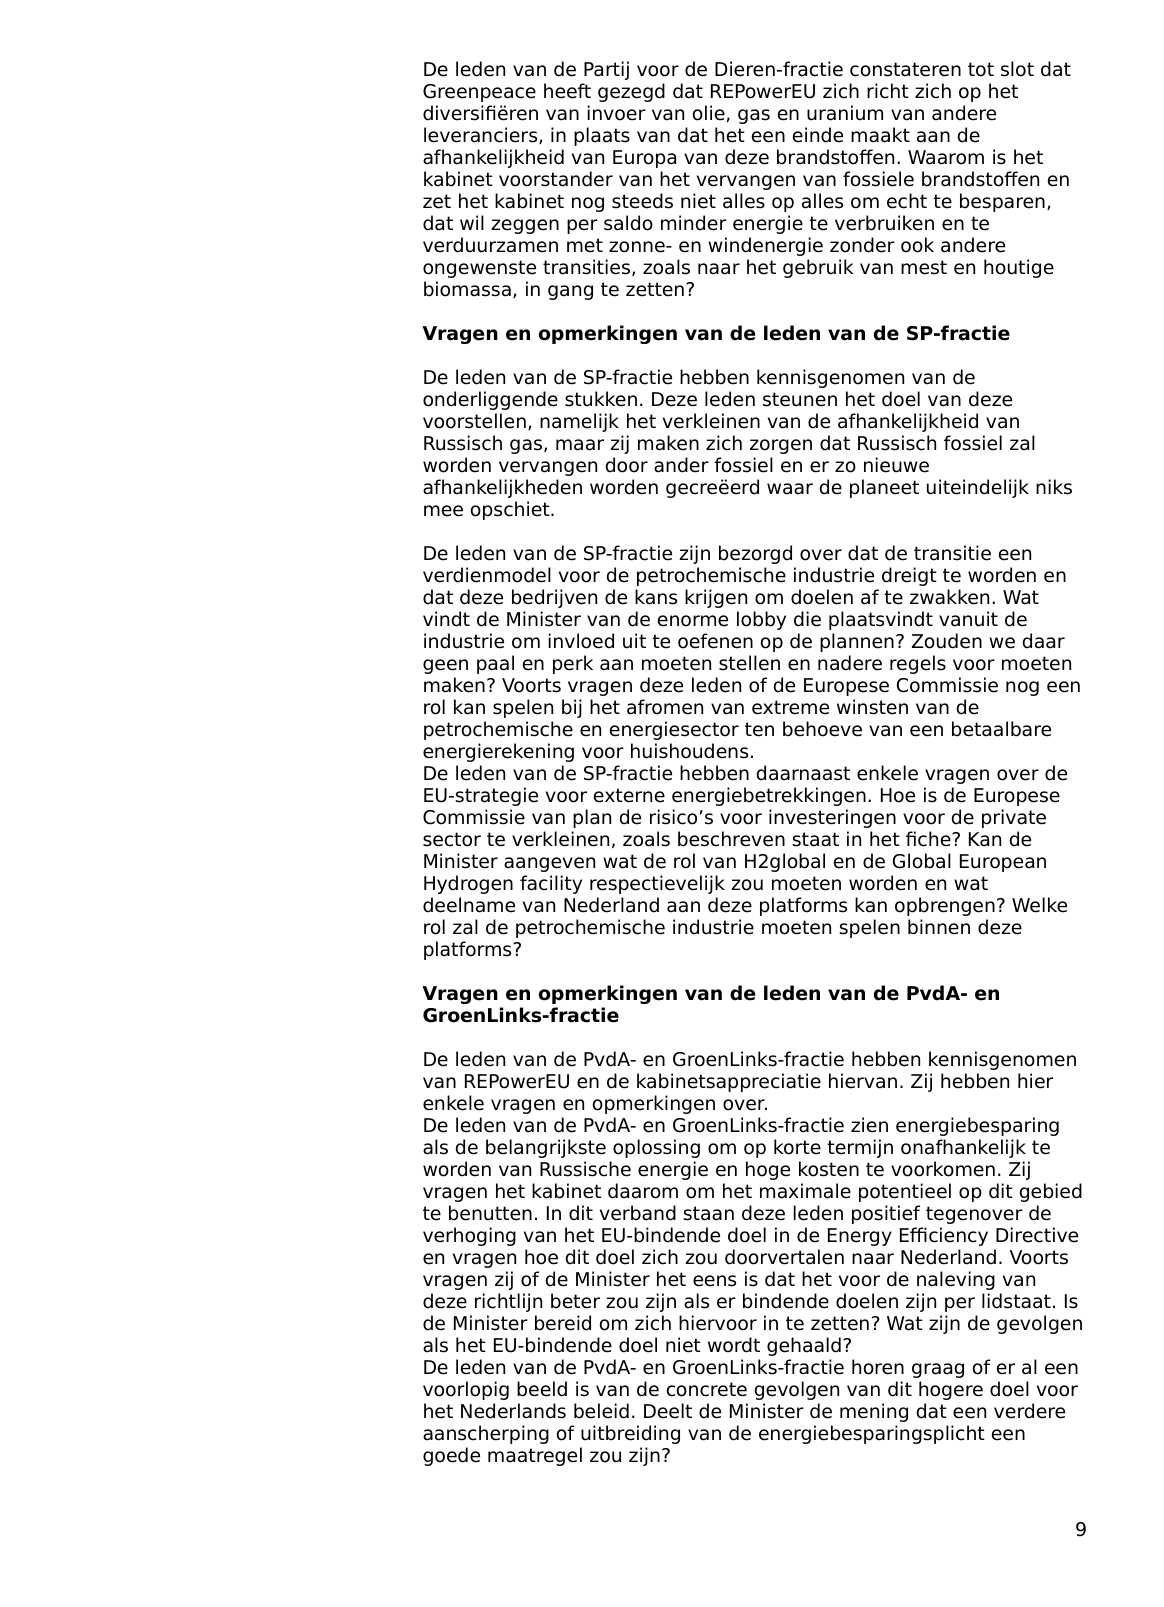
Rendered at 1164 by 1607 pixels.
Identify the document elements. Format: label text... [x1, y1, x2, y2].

text De leden van de Partij voor de Dieren-fractie constateren tot slot dat Greenpeace heeft gezegd dat REPowerEU zich richt zich op het diversifiëren van invoer van olie, gas en uranium van andere leveranciers, in plaats van dat het een einde maakt aan de afhankelijkheid van Europa van deze brandstoffen. Waarom is het kabinet voorstander van het vervangen van fossiele brandstoffen en zet het kabinet nog steeds niet alles op alles om echt te besparen, dat wil zeggen per saldo minder energie te verbruiken en te verduurzamen met zonne- en windenergie zonder ook andere ongewenste transities, zoals naar het gebruik van mest en houtige biomassa, in gang te zetten? [422, 59, 1087, 301]
text De leden van de SP-fractie hebben daarnaast enkele vragen over de EU-strategie voor externe energiebetrekkingen. Hoe is de Europese Commissie van plan de risico’s voor investeringen voor de private sector te verkleinen, zoals beschreven staat in het fiche? Kan de Minister aangeven wat de rol van H2global en de Global European Hydrogen facility respectievelijk zou moeten worden en wat deelname van Nederland aan deze platforms kan opbrengen? Welke rol zal de petrochemische industrie moeten spelen binnen deze platforms? [422, 763, 1087, 961]
text De leden van de SP-fractie zijn bezorgd over dat de transitie een verdienmodel voor de petrochemische industrie dreigt te worden en dat deze bedrijven de kans krijgen om doelen af te zwakken. Wat vindt de Minister van de enorme lobby die plaatsvindt vanuit de industrie om invloed uit te oefenen op de plannen? Zouden we daar geen paal en perk aan moeten stellen en nadere regels voor moeten maken? Voorts vragen deze leden of de Europese Commissie nog een rol kan spelen bij het afromen van extreme winsten van de petrochemische en energiesector ten behoeve van een betaalbare energierekening voor huishoudens. [422, 543, 1087, 763]
subtitle Vragen en opmerkingen van de leden van de SP-fractie [422, 323, 1087, 345]
subtitle Vragen en opmerkingen van de leden van de PvdA- en GroenLinks-fractie [422, 983, 1087, 1027]
text De leden van de PvdA- en GroenLinks-fractie horen graag of er al een voorlopig beeld is van de concrete gevolgen van dit hogere doel voor het Nederlands beleid. Deelt de Minister de mening dat een verdere aanscherping of uitbreiding van de energiebesparingsplicht een goede maatregel zou zijn? [422, 1357, 1087, 1467]
text De leden van de SP-fractie hebben kennisgenomen van de onderliggende stukken. Deze leden steunen het doel van deze voorstellen, namelijk het verkleinen van de afhankelijkheid van Russisch gas, maar zij maken zich zorgen dat Russisch fossiel zal worden vervangen door ander fossiel en er zo nieuwe afhankelijkheden worden gecreëerd waar de planeet uiteindelijk niks mee opschiet. [422, 367, 1087, 521]
text De leden van de PvdA- en GroenLinks-fractie hebben kennisgenomen van REPowerEU en de kabinetsappreciatie hiervan. Zij hebben hier enkele vragen en opmerkingen over. [422, 1049, 1087, 1115]
text De leden van de PvdA- en GroenLinks-fractie zien energiebesparing als de belangrijkste oplossing om op korte termijn onafhankelijk te worden van Russische energie en hoge kosten te voorkomen. Zij vragen het kabinet daarom om het maximale potentieel op dit gebied te benutten. In dit verband staan deze leden positief tegenover de verhoging van het EU-bindende doel in de Energy Efficiency Directive en vragen hoe dit doel zich zou doorvertalen naar Nederland. Voorts vragen zij of de Minister het eens is dat het voor de naleving van deze richtlijn beter zou zijn als er bindende doelen zijn per lidstaat. Is de Minister bereid om zich hiervoor in te zetten? Wat zijn de gevolgen als het EU-bindende doel niet wordt gehaald? [422, 1115, 1087, 1357]
